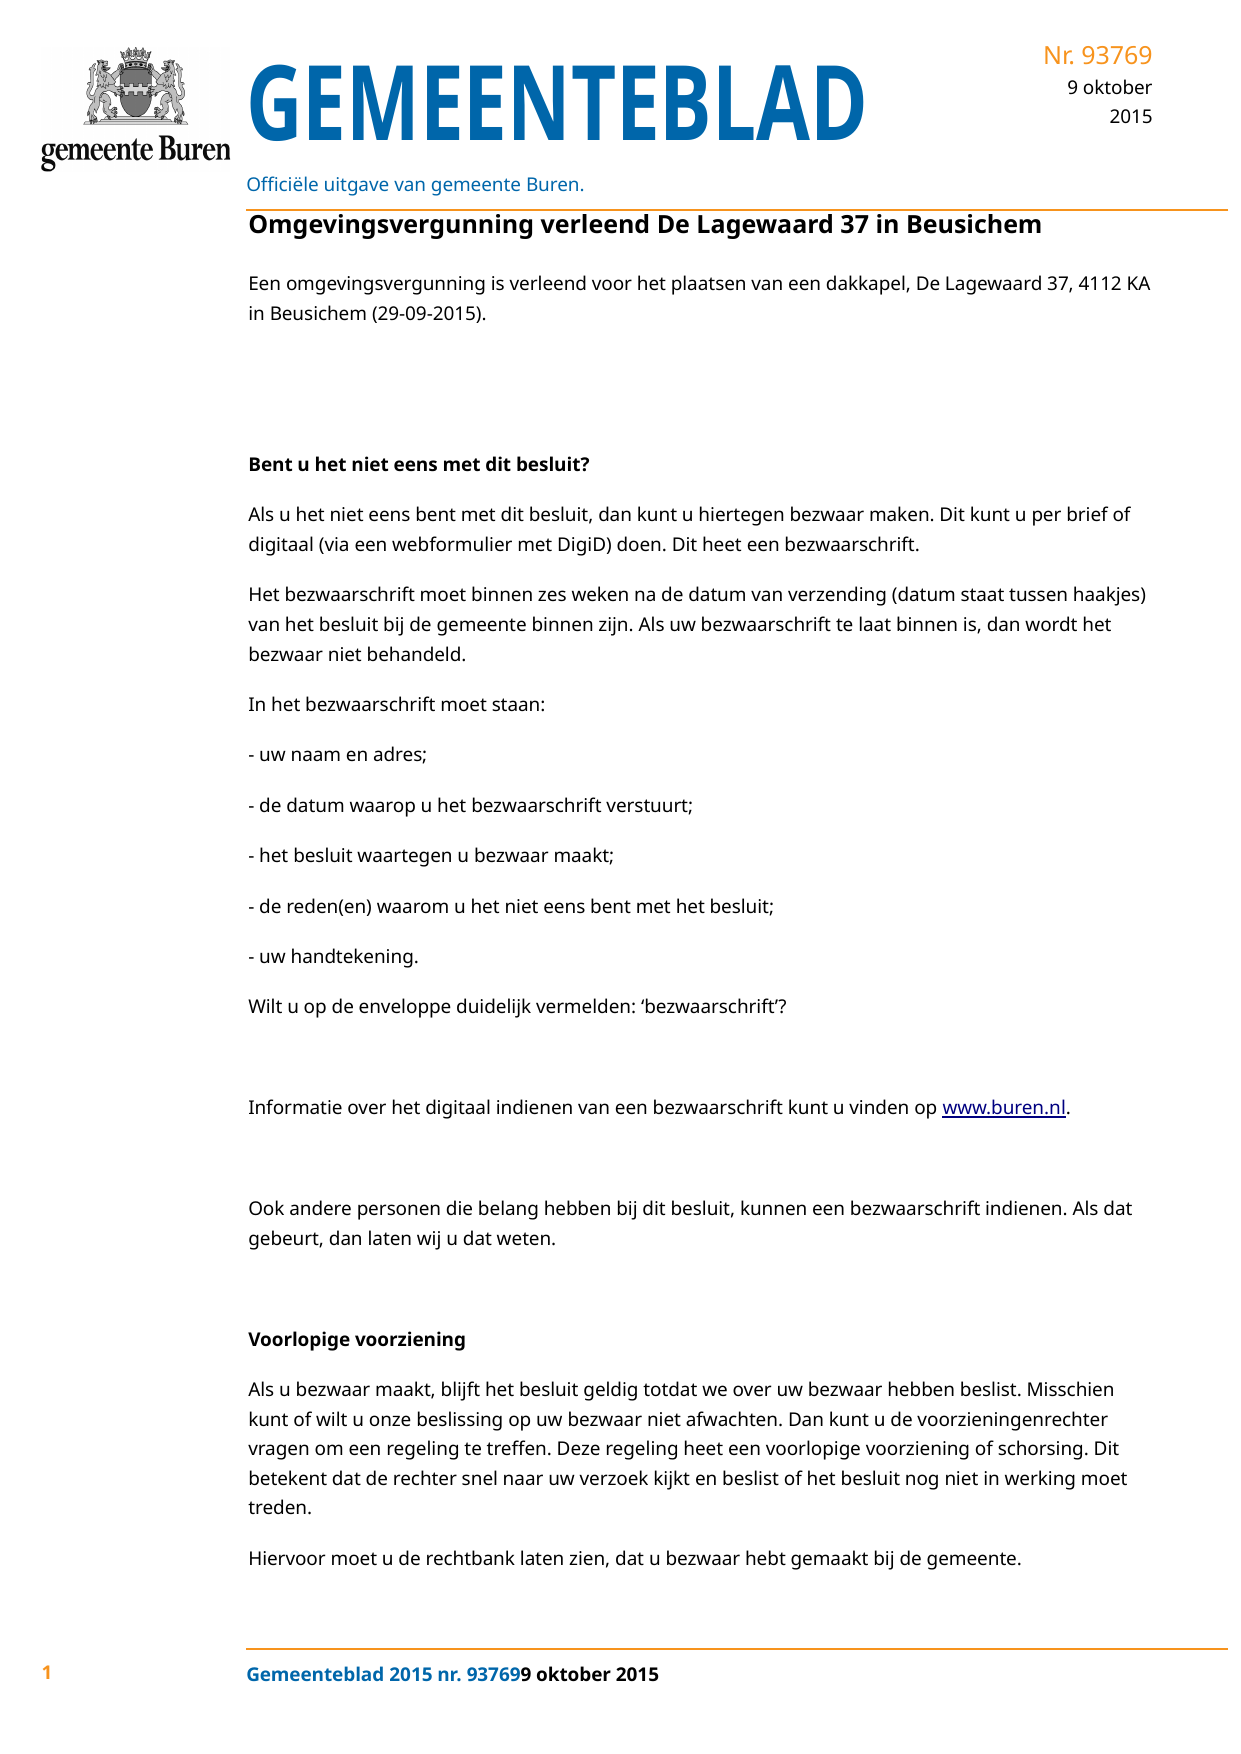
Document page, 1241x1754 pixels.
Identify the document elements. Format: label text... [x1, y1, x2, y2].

text - uw handtekening. [248, 943, 1152, 969]
text - het besluit waartegen u bezwaar maakt; [248, 842, 1152, 868]
text - de datum waarop u het bezwaarschrift verstuurt; [248, 792, 1152, 818]
text Omgevingsvergunning verleend De Lagewaard 37 in Beusichem [248, 211, 1152, 241]
text Het bezwaarschrift moet binnen zes weken na de datum van verzending (datum staat tussen haakjes) van het besluit bij de gemeente binnen zijn. Als uw bezwaarschrift te laat binnen is, dan wordt het bezwaar niet behandeld. [248, 582, 1152, 666]
text Als u het niet eens bent met dit besluit, dan kunt u hiertegen bezwaar maken. Dit kunt u per brief of digitaal (via een webformulier met DigiD) doen. Dit heet een bezwaarschrift. [248, 502, 1152, 557]
text Hiervoor moet u de rechtbank laten zien, dat u bezwaar hebt gemaakt bij de gemeente. [248, 1545, 1152, 1571]
text Voorlopige voorziening [248, 1326, 1152, 1351]
text Als u bezwaar maakt, blijft het besluit geldig totdat we over uw bezwaar hebben beslist. Misschien kunt of wilt u onze beslissing op uw bezwaar niet afwachten. Dan kunt u de voorzieningenrechter vragen om een regeling te treffen. Deze regeling heet een voorlopige voorziening of schorsing. Dit betekent dat de rechter snel naar uw verzoek kijkt en beslist of het besluit nog niet in werking moet treden. [248, 1376, 1152, 1520]
text Een omgevingsvergunning is verleend voor het plaatsen van een dakkapel, De Lagewaard 37, 4112 KA in Beusichem (29-09-2015). [248, 270, 1152, 326]
text Informatie over het digitaal indienen van een bezwaarschrift kunt u vinden op www.buren.nl. [248, 1094, 1152, 1120]
text In het bezwaarschrift moet staan: [248, 691, 1152, 717]
picture [41, 47, 231, 172]
text Bent u het niet eens met dit besluit? [248, 451, 1152, 477]
text - uw naam en adres; [248, 742, 1152, 767]
text - de reden(en) waarom u het niet eens bent met het besluit; [248, 893, 1152, 918]
text Ook andere personen die belang hebben bij dit besluit, kunnen een bezwaarschrift indienen. Als dat gebeurt, dan laten wij u dat weten. [248, 1195, 1152, 1251]
text Wilt u op de enveloppe duidelijk vermelden: ‘bezwaarschrift’? [248, 994, 1152, 1019]
